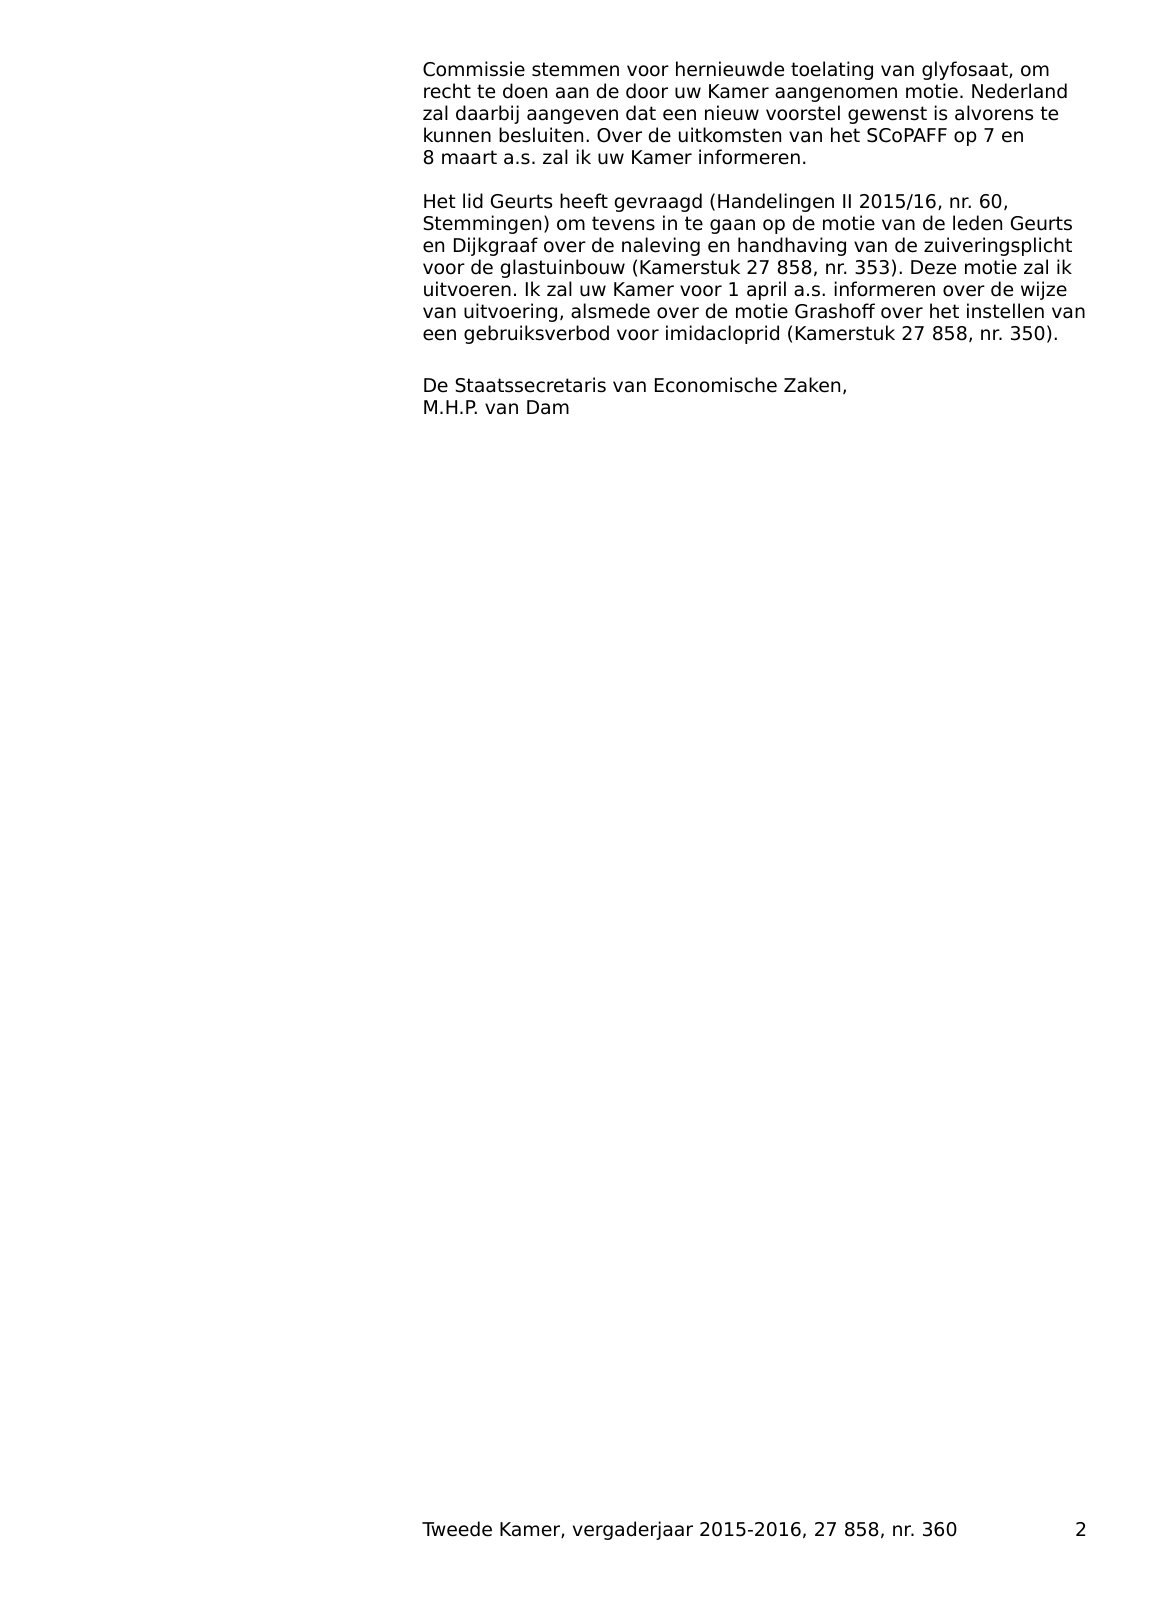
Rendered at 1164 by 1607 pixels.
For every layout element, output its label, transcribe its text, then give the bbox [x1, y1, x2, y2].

text Commissie stemmen voor hernieuwde toelating van glyfosaat, om recht te doen aan de door uw Kamer aangenomen motie. Nederland zal daarbij aangeven dat een nieuw voorstel gewenst is alvorens te kunnen besluiten. Over de uitkomsten van het SCoPAFF op 7 en 8 maart a.s. zal ik uw Kamer informeren. [422, 59, 1087, 169]
text Het lid Geurts heeft gevraagd (Handelingen II 2015/16, nr. 60, Stemmingen) om tevens in te gaan op de motie van de leden Geurts en Dijkgraaf over de naleving en handhaving van de zuiveringsplicht voor de glastuinbouw (Kamerstuk 27 858, nr. 353). Deze motie zal ik uitvoeren. Ik zal uw Kamer voor 1 april a.s. informeren over de wijze van uitvoering, alsmede over de motie Grashoff over het instellen van een gebruiksverbod voor imidacloprid (Kamerstuk 27 858, nr. 350). [422, 191, 1087, 345]
text De Staatssecretaris van Economische Zaken, M.H.P. van Dam [422, 375, 1087, 419]
